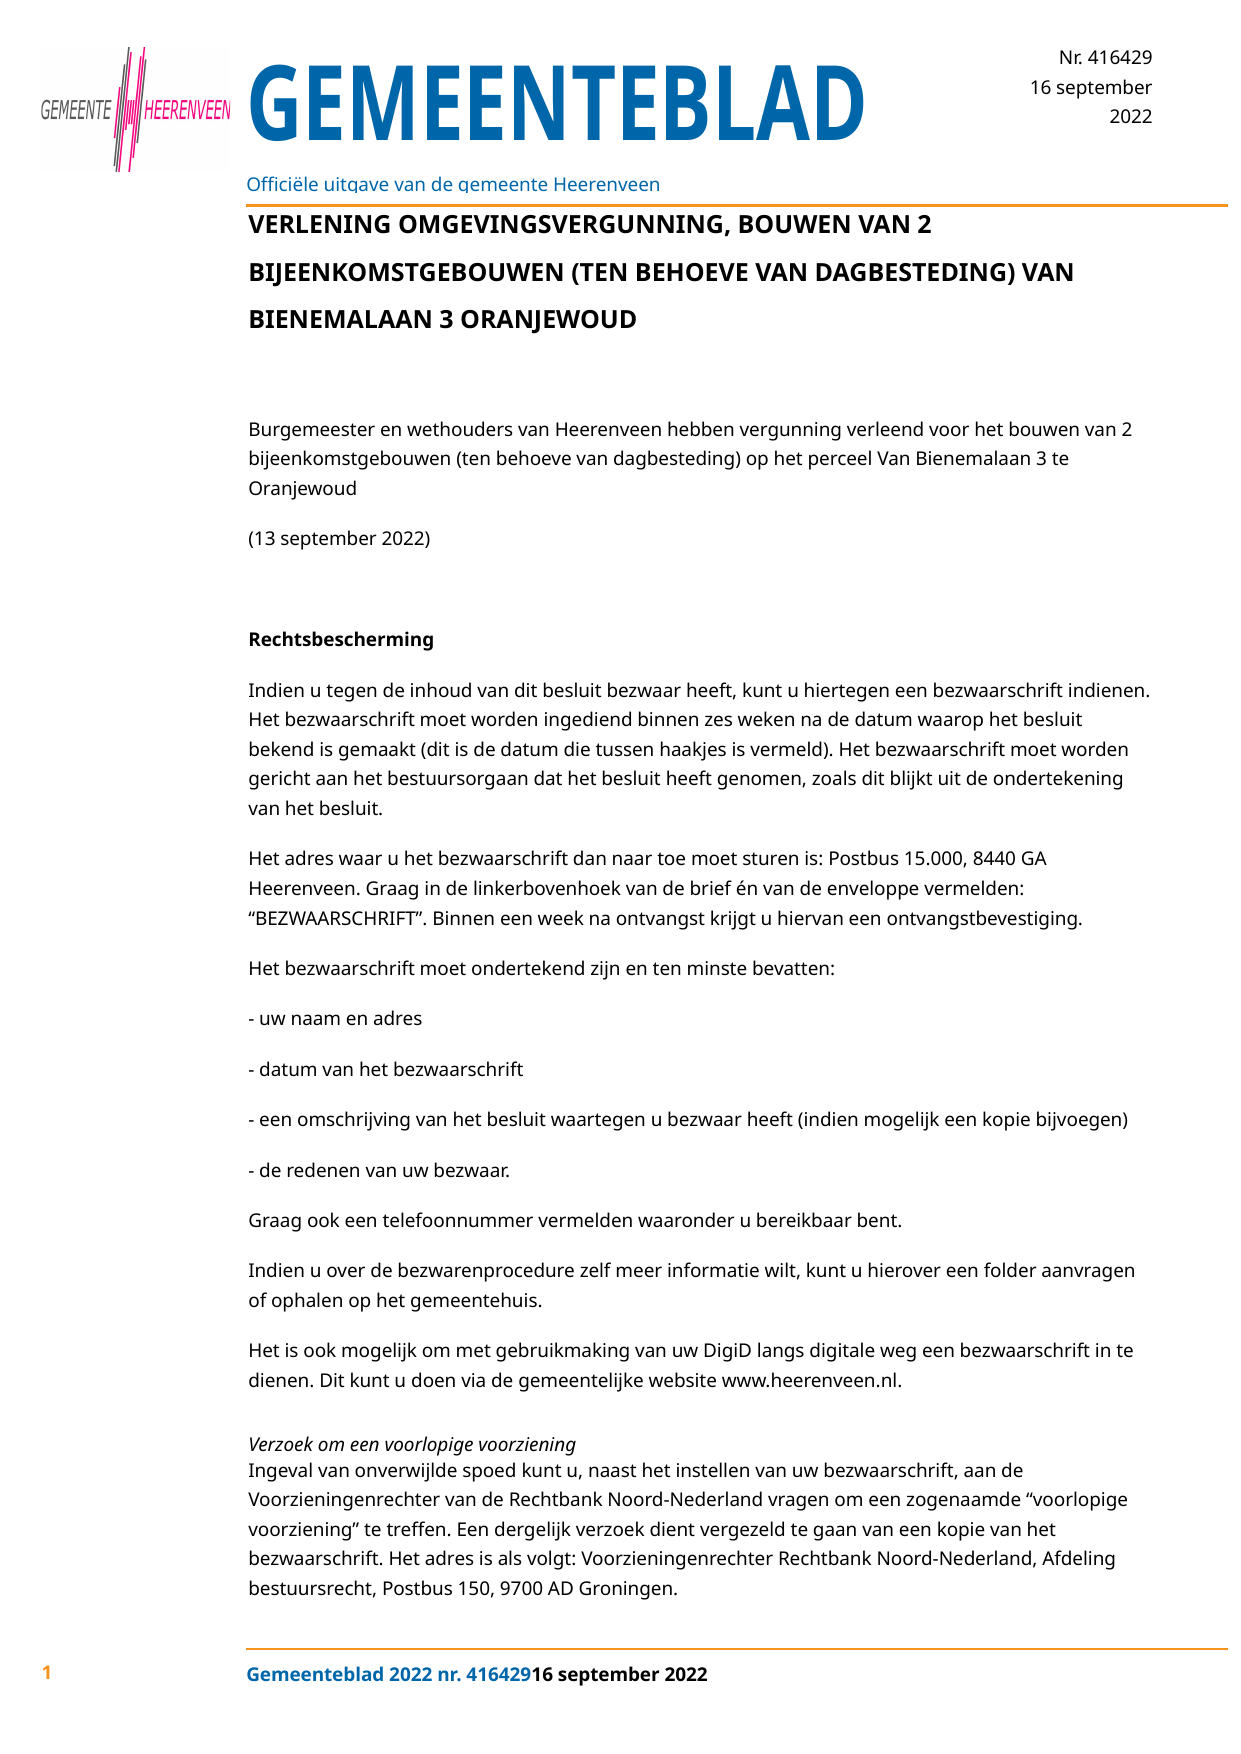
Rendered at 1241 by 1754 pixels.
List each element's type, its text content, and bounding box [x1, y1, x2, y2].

text - een omschrijving van het besluit waartegen u bezwaar heeft (indien mogelijk een kopie bijvoegen) [248, 1106, 1152, 1132]
text Verzoek om een voorlopige voorziening [248, 1431, 1152, 1457]
text VERLENING OMGEVINGSVERGUNNING, BOUWEN VAN 2 BIJEENKOMSTGEBOUWEN (TEN BEHOEVE VAN DAGBESTEDING) VAN BIENEMALAAN 3 ORANJEWOUD [248, 207, 1152, 336]
text Het is ook mogelijk om met gebruikmaking van uw DigiD langs digitale weg een bezwaarschrift in te dienen. Dit kunt u doen via de gemeentelijke website www.heerenveen.nl. [248, 1338, 1152, 1393]
text Rechtsbescherming [248, 626, 1152, 652]
text - de redenen van uw bezwaar. [248, 1157, 1152, 1182]
text Indien u tegen de inhoud van dit besluit bezwaar heeft, kunt u hiertegen een bezwaarschrift indienen. Het bezwaarschrift moet worden ingediend binnen zes weken na de datum waarop het besluit bekend is gemaakt (dit is de datum die tussen haakjes is vermeld). Het bezwaarschrift moet worden gericht aan het bestuursorgaan dat het besluit heeft genomen, zoals dit blijkt uit de ondertekening van het besluit. [248, 677, 1152, 821]
text Graag ook een telefoonnummer vermelden waaronder u bereikbaar bent. [248, 1207, 1152, 1233]
text (13 september 2022) [248, 526, 1152, 551]
text - datum van het bezwaarschrift [248, 1056, 1152, 1082]
text Burgemeester en wethouders van Heerenveen hebben vergunning verleend voor het bouwen van 2 bijeenkomstgebouwen (ten behoeve van dagbesteding) op het perceel Van Bienemalaan 3 te Oranjewoud [248, 416, 1152, 501]
text Het bezwaarschrift moet ondertekend zijn en ten minste bevatten: [248, 955, 1152, 981]
text Indien u over de bezwarenprocedure zelf meer informatie wilt, kunt u hierover een folder aanvragen of ophalen op het gemeentehuis. [248, 1258, 1152, 1313]
text Het adres waar u het bezwaarschrift dan naar toe moet sturen is: Postbus 15.000, 8440 GA Heerenveen. Graag in de linkerbovenhoek van de brief én van de enveloppe vermelden: “BEZWAARSCHRIFT”. Binnen een week na ontvangst krijgt u hiervan een ontvangstbevestiging. [248, 846, 1152, 930]
text - uw naam en adres [248, 1006, 1152, 1031]
picture [41, 47, 231, 172]
text Ingeval van onverwijlde spoed kunt u, naast het instellen van uw bezwaarschrift, aan de Voorzieningenrechter van de Rechtbank Noord-Nederland vragen om een zogenaamde “voorlopige voorziening” te treffen. Een dergelijk verzoek dient vergezeld te gaan van een kopie van het bezwaarschrift. Het adres is als volgt: Voorzieningenrechter Rechtbank Noord-Nederland, Afdeling bestuursrecht, Postbus 150, 9700 AD Groningen. [248, 1457, 1152, 1601]
